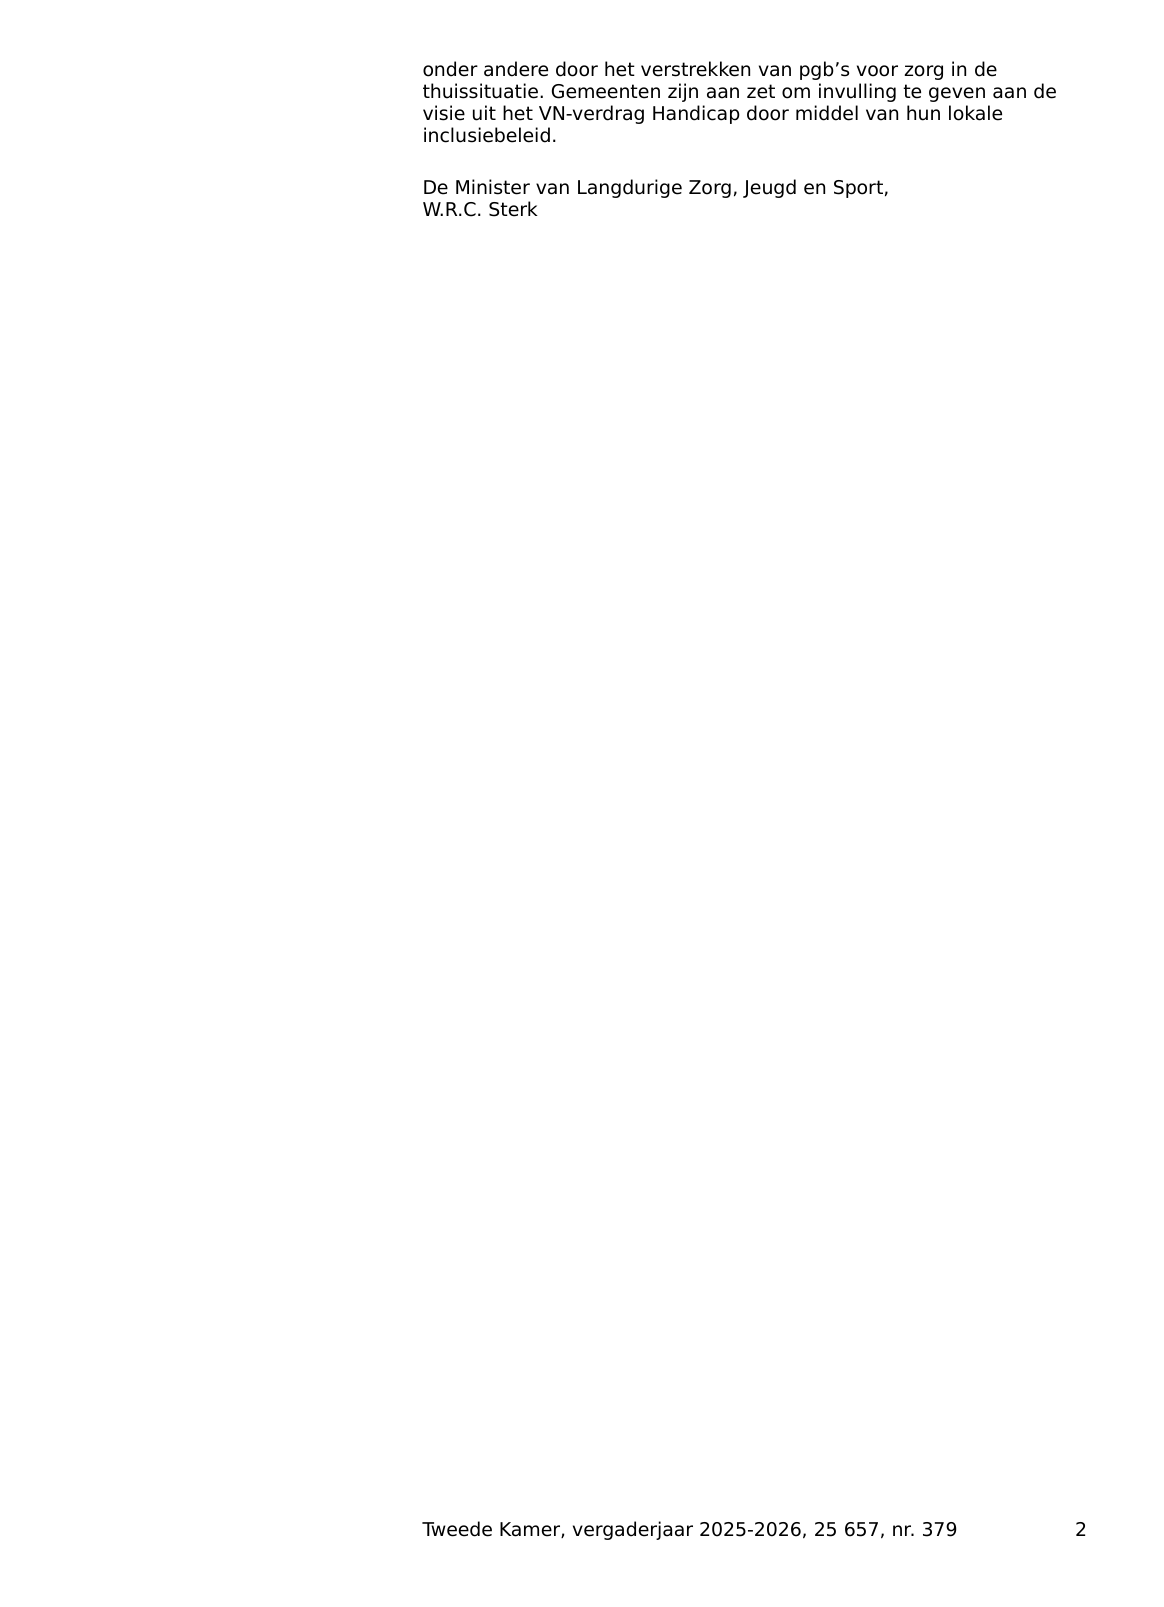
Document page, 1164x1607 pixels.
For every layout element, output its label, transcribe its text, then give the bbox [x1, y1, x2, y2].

text onder andere door het verstrekken van pgb’s voor zorg in de thuissituatie. Gemeenten zijn aan zet om invulling te geven aan de visie uit het VN-verdrag Handicap door middel van hun lokale inclusiebeleid. [422, 59, 1087, 147]
text De Minister van Langdurige Zorg, Jeugd en Sport, W.R.C. Sterk [422, 177, 1087, 221]
